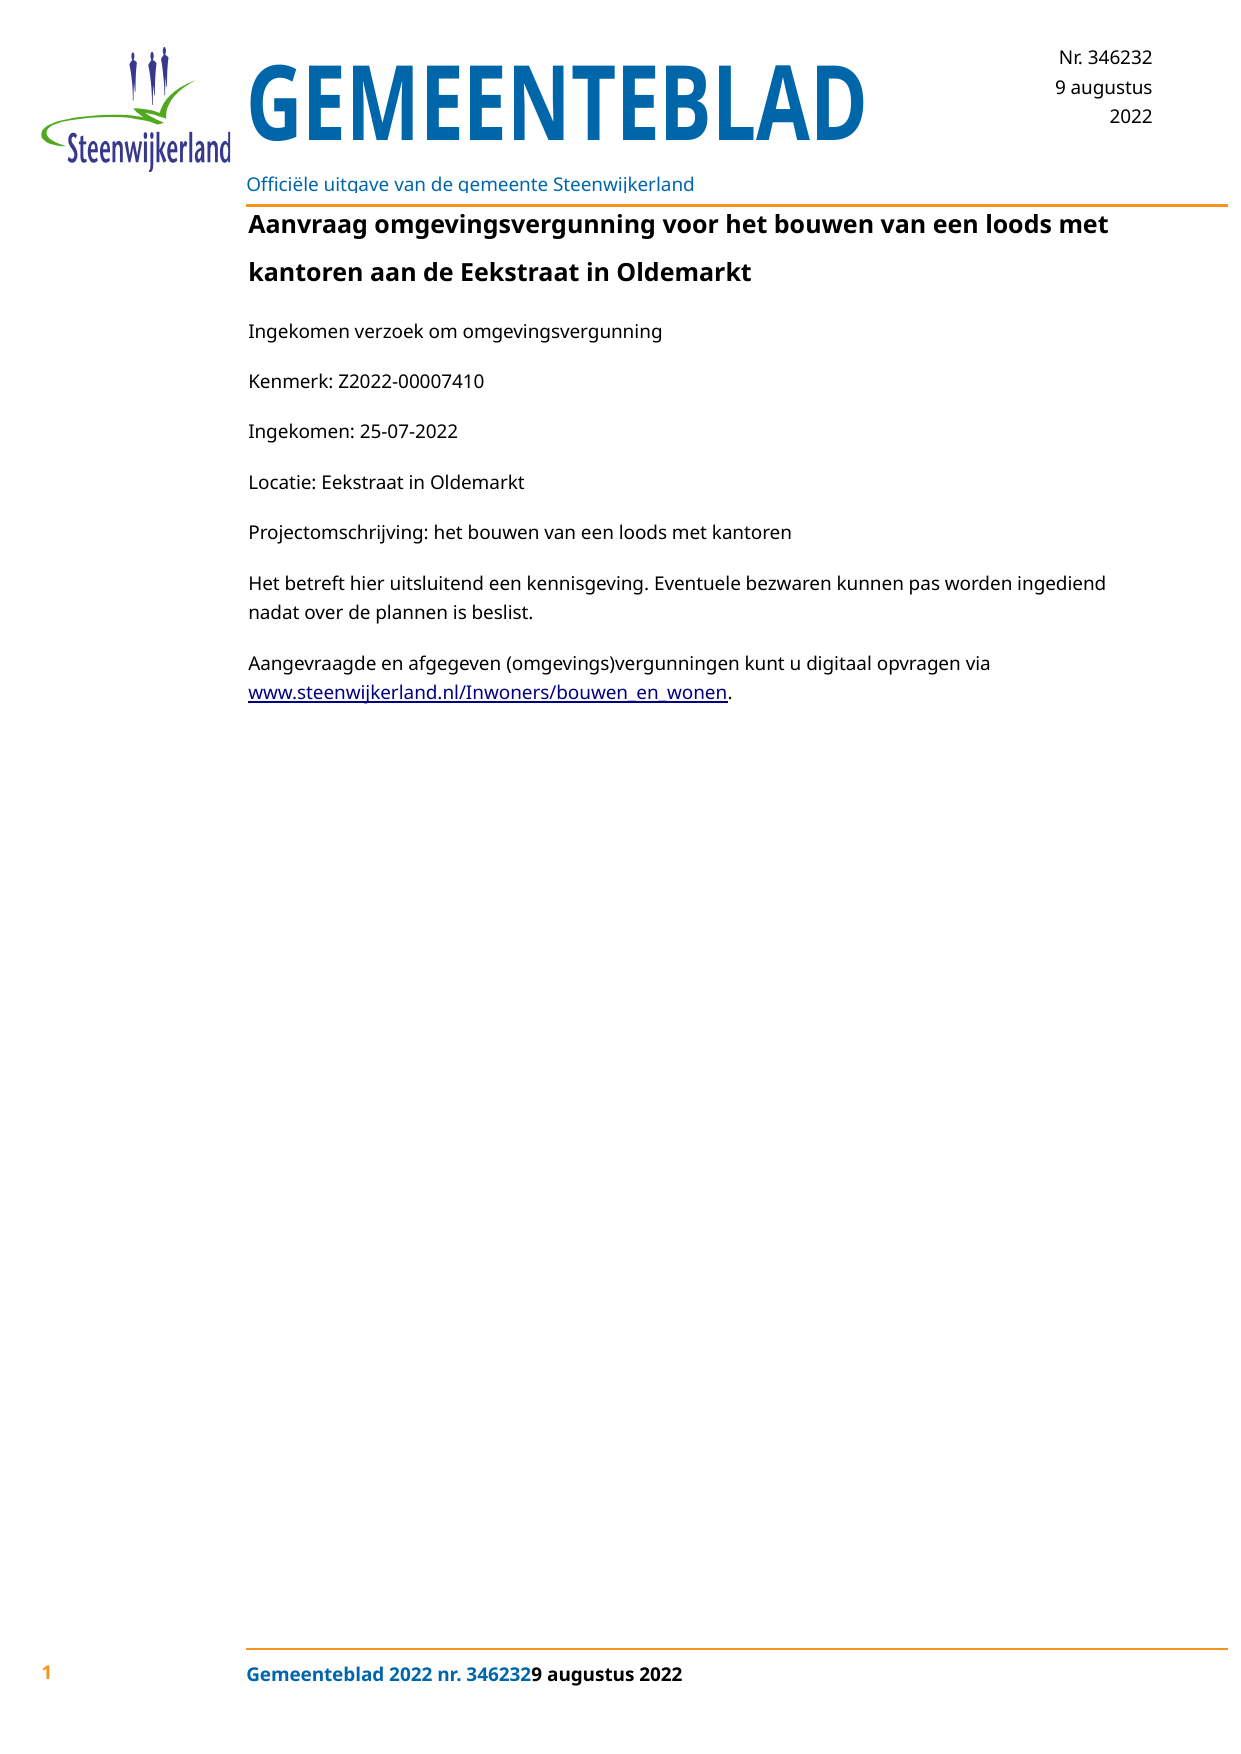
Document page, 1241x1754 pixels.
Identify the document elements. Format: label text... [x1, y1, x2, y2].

picture [41, 47, 231, 172]
text Locatie: Eekstraat in Oldemarkt [248, 469, 1152, 495]
text Aanvraag omgevingsvergunning voor het bouwen van een loods met kantoren aan de Eekstraat in Oldemarkt [248, 207, 1152, 288]
text Het betreft hier uitsluitend een kennisgeving. Eventuele bezwaren kunnen pas worden ingediend nadat over de plannen is beslist. [248, 570, 1152, 625]
text Ingekomen verzoek om omgevingsvergunning [248, 318, 1152, 344]
text Ingekomen: 25-07-2022 [248, 419, 1152, 444]
text Projectomschrijving: het bouwen van een loods met kantoren [248, 519, 1152, 545]
text Aangevraagde en afgegeven (omgevings)vergunningen kunt u digitaal opvragen via www.steenwijkerland.nl/Inwoners/bouwen_en_wonen. [248, 650, 1152, 705]
text Kenmerk: Z2022-00007410 [248, 368, 1152, 394]
